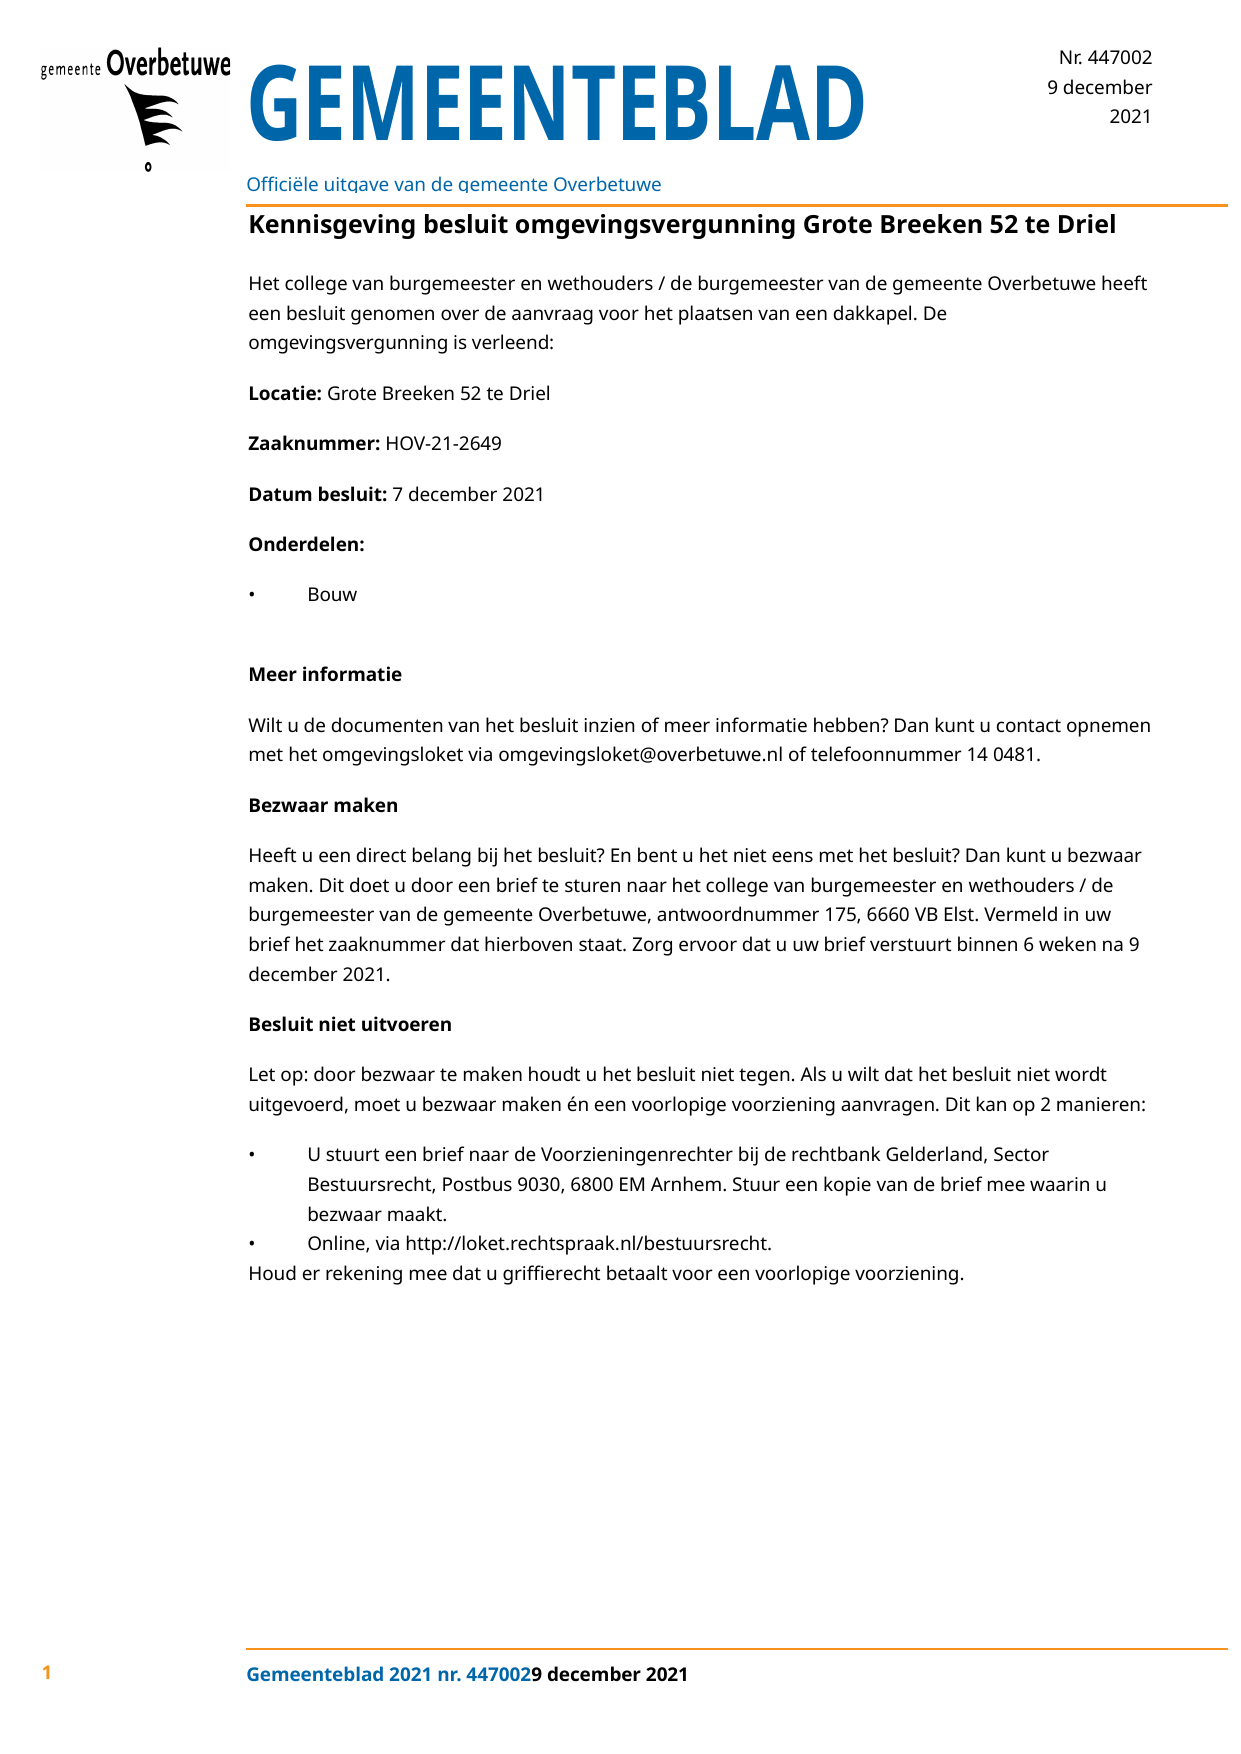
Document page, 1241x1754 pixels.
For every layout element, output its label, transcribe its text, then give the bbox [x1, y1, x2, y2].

text Besluit niet uitvoeren [248, 1011, 1152, 1037]
picture [41, 47, 231, 172]
text Heeft u een direct belang bij het besluit? En bent u het niet eens met het besluit? Dan kunt u bezwaar maken. Dit doet u door een brief te sturen naar het college van burgemeester en wethouders / de burgemeester van de gemeente Overbetuwe, antwoordnummer 175, 6660 VB Elst. Vermeld in uw brief het zaaknummer dat hierboven staat. Zorg ervoor dat u uw brief verstuurt binnen 6 weken na 9 december 2021. [248, 842, 1152, 986]
text Onderdelen: [248, 531, 1152, 557]
text Let op: door bezwaar te maken houdt u het besluit niet tegen. Als u wilt dat het besluit niet wordt uitgevoerd, moet u bezwaar maken én een voorlopige voorziening aanvragen. Dit kan op 2 manieren: [248, 1062, 1152, 1117]
text Wilt u de documenten van het besluit inzien of meer informatie hebben? Dan kunt u contact opnemen met het omgevingsloket via omgevingsloket@overbetuwe.nl of telefoonnummer 14 0481. [248, 712, 1152, 767]
text Kennisgeving besluit omgevingsvergunning Grote Breeken 52 te Driel [248, 207, 1152, 241]
text Het college van burgemeester en wethouders / de burgemeester van de gemeente Overbetuwe heeft een besluit genomen over de aanvraag voor het plaatsen van een dakkapel. De omgevingsvergunning is verleend: [248, 270, 1152, 355]
text Datum besluit: 7 december 2021 [248, 481, 1152, 506]
text Meer informatie [248, 662, 1152, 687]
list Bouw [248, 582, 1152, 607]
text Houd er rekening mee dat u griffierecht betaalt voor een voorlopige voorziening. [248, 1260, 1152, 1286]
list U stuurt een brief naar de Voorzieningenrechter bij de rechtbank Gelderland, Sector Bestuursrecht, Postbus 9030, 6800 EM Arnhem. Stuur een kopie van de brief mee waarin u bezwaar maakt. [248, 1142, 1152, 1226]
text Bezwaar maken [248, 792, 1152, 818]
text Zaaknummer: HOV-21-2649 [248, 430, 1152, 456]
list Online, via http://loket.rechtspraak.nl/bestuursrecht. [248, 1230, 1152, 1256]
text Locatie: Grote Breeken 52 te Driel [248, 380, 1152, 406]
